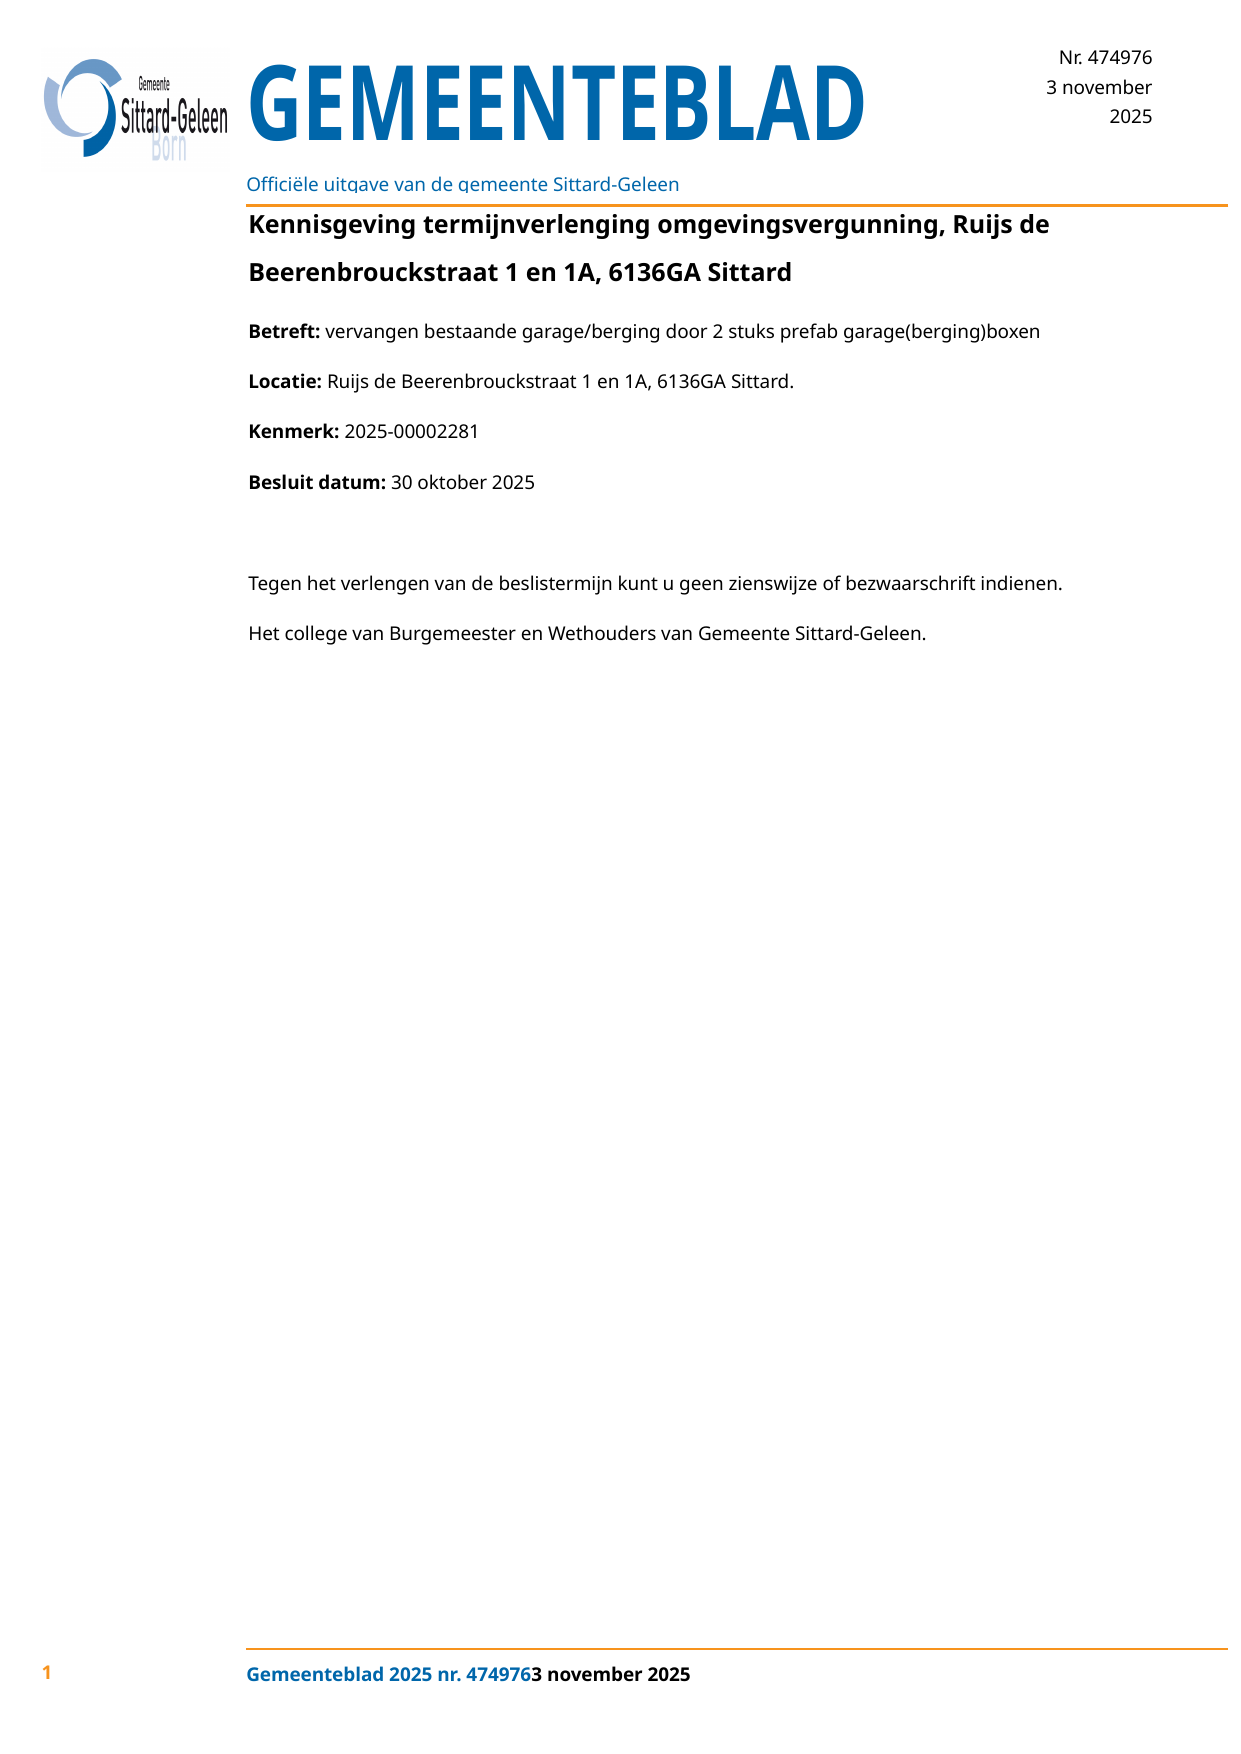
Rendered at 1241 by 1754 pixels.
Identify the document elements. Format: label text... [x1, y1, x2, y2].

text Betreft: vervangen bestaande garage/berging door 2 stuks prefab garage(berging)boxen [248, 318, 1152, 344]
text Kennisgeving termijnverlenging omgevingsvergunning, Ruijs de Beerenbrouckstraat 1 en 1A, 6136GA Sittard [248, 207, 1152, 288]
text Het college van Burgemeester en Wethouders van Gemeente Sittard-Geleen. [248, 620, 1152, 646]
text Tegen het verlengen van de beslistermijn kunt u geen zienswijze of bezwaarschrift indienen. [248, 570, 1152, 596]
text Kenmerk: 2025-00002281 [248, 419, 1152, 444]
picture [41, 47, 231, 172]
text Besluit datum: 30 oktober 2025 [248, 469, 1152, 495]
text Locatie: Ruijs de Beerenbrouckstraat 1 en 1A, 6136GA Sittard. [248, 368, 1152, 394]
